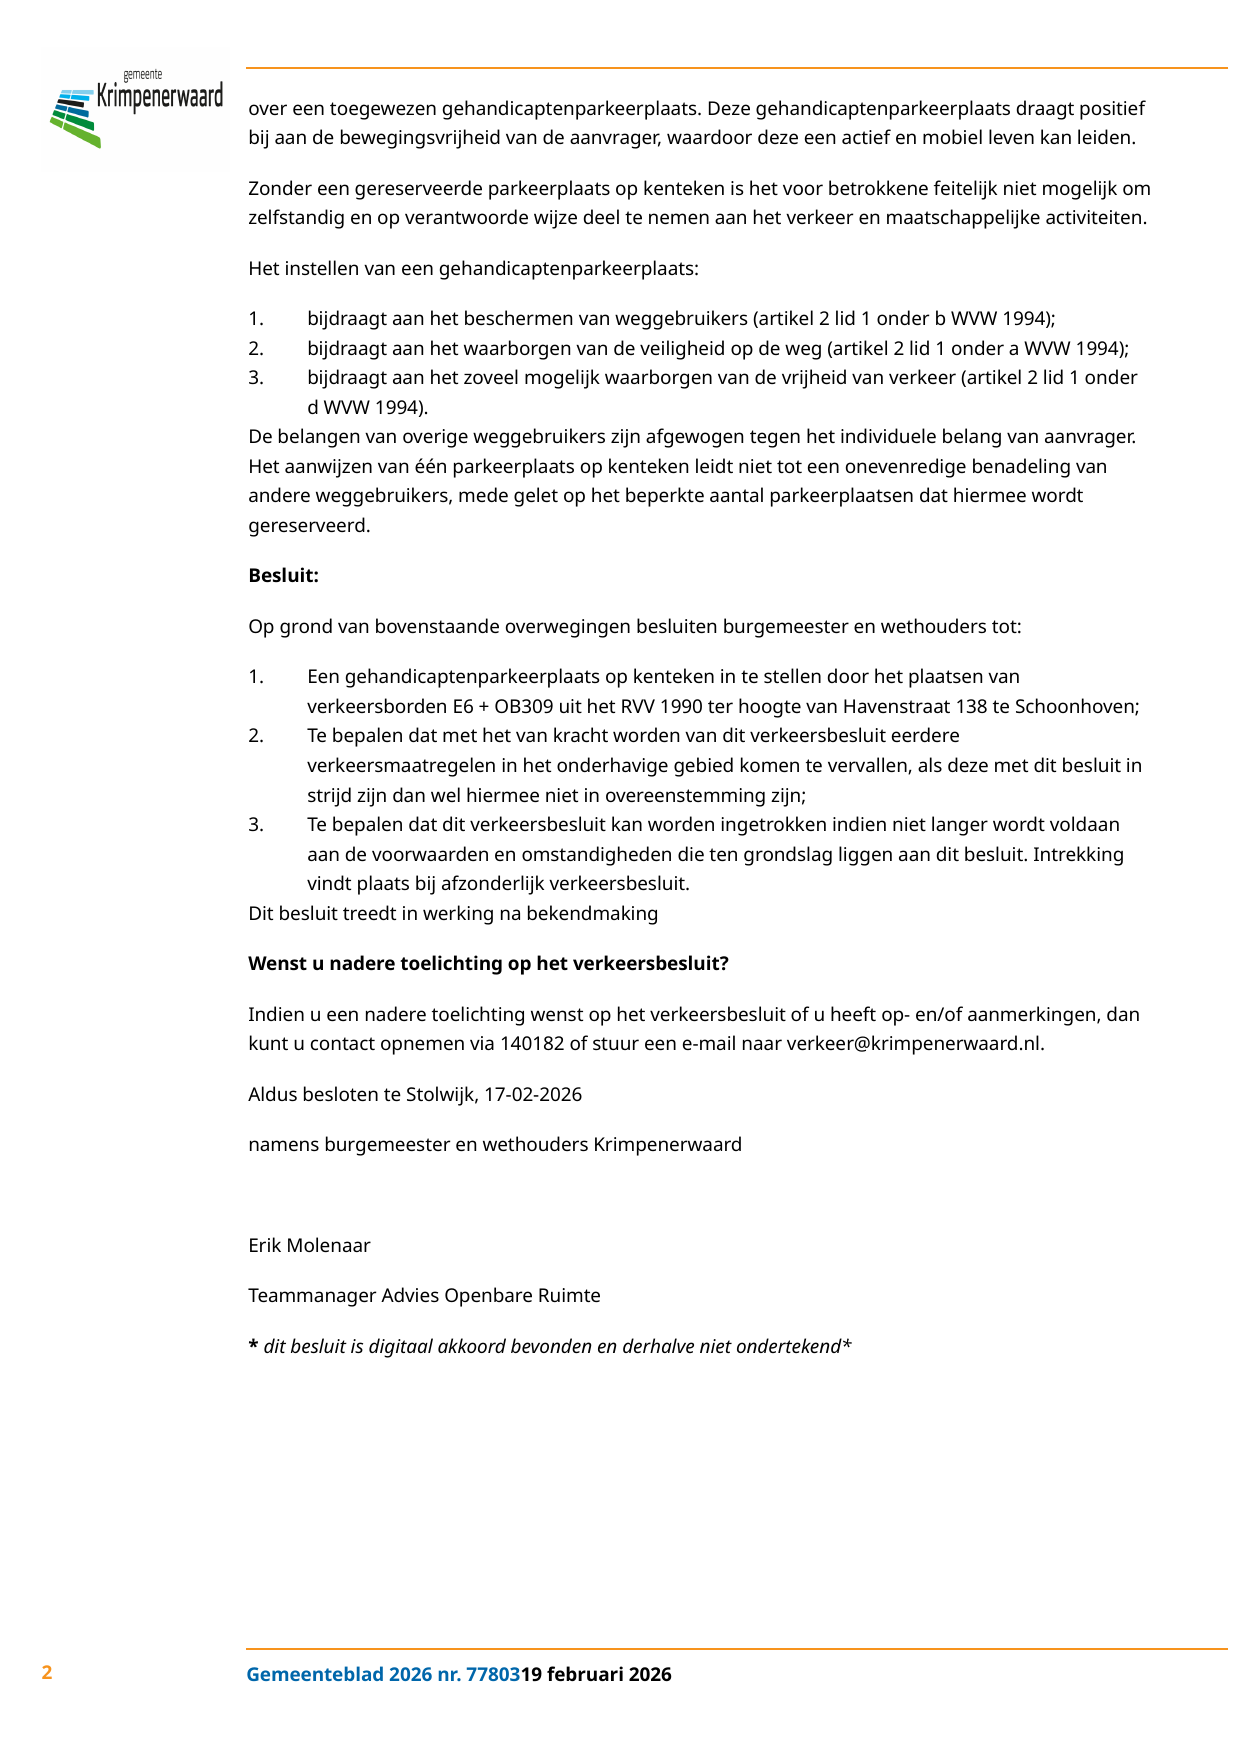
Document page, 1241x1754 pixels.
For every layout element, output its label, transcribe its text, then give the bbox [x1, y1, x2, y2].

text namens burgemeester en wethouders Krimpenerwaard [248, 1131, 1152, 1157]
text Besluit: [248, 563, 1152, 588]
text Dit besluit treedt in werking na bekendmaking [248, 900, 1152, 926]
list bijdraagt aan het beschermen van weggebruikers (artikel 2 lid 1 onder b WVW 1994); [248, 305, 1152, 331]
text Op grond van bovenstaande overwegingen besluiten burgemeester en wethouders tot: [248, 613, 1152, 639]
text De belangen van overige weggebruikers zijn afgewogen tegen het individuele belang van aanvrager. Het aanwijzen van één parkeerplaats op kenteken leidt niet tot een onevenredige benadeling van andere weggebruikers, mede gelet op het beperkte aantal parkeerplaatsen dat hiermee wordt gereserveerd. [248, 423, 1152, 538]
text Indien u een nadere toelichting wenst op het verkeersbesluit of u heeft op- en/of aanmerkingen, dan kunt u contact opnemen via 140182 of stuur een e-mail naar verkeer@krimpenerwaard.nl. [248, 1001, 1152, 1056]
list Te bepalen dat met het van kracht worden van dit verkeersbesluit eerdere verkeersmaatregelen in het onderhavige gebied komen te vervallen, als deze met dit besluit in strijd zijn dan wel hiermee niet in overeenstemming zijn; [248, 723, 1152, 808]
list bijdraagt aan het waarborgen van de veiligheid op de weg (artikel 2 lid 1 onder a WVW 1994); [248, 335, 1152, 361]
text Wenst u nadere toelichting op het verkeersbesluit? [248, 951, 1152, 976]
picture [41, 47, 231, 172]
text Aldus besloten te Stolwijk, 17-02-2026 [248, 1081, 1152, 1107]
list bijdraagt aan het zoveel mogelijk waarborgen van de vrijheid van verkeer (artikel 2 lid 1 onder d WVW 1994). [248, 364, 1152, 420]
text Erik Molenaar [248, 1232, 1152, 1258]
text over een toegewezen gehandicaptenparkeerplaats. Deze gehandicaptenparkeerplaats draagt positief bij aan de bewegingsvrijheid van de aanvrager, waardoor deze een actief en mobiel leven kan leiden. [248, 95, 1152, 150]
list Te bepalen dat dit verkeersbesluit kan worden ingetrokken indien niet langer wordt voldaan aan de voorwaarden en omstandigheden die ten grondslag liggen aan dit besluit. Intrekking vindt plaats bij afzonderlijk verkeersbesluit. [248, 811, 1152, 896]
text Het instellen van een gehandicaptenparkeerplaats: [248, 255, 1152, 281]
text Zonder een gereserveerde parkeerplaats op kenteken is het voor betrokkene feitelijk niet mogelijk om zelfstandig en op verantwoorde wijze deel te nemen aan het verkeer en maatschappelijke activiteiten. [248, 175, 1152, 230]
text Teammanager Advies Openbare Ruimte [248, 1283, 1152, 1308]
text * dit besluit is digitaal akkoord bevonden en derhalve niet ondertekend* [248, 1333, 1152, 1359]
list Een gehandicaptenparkeerplaats op kenteken in te stellen door het plaatsen van verkeersborden E6 + OB309 uit het RVV 1990 ter hoogte van Havenstraat 138 te Schoonhoven; [248, 663, 1152, 719]
